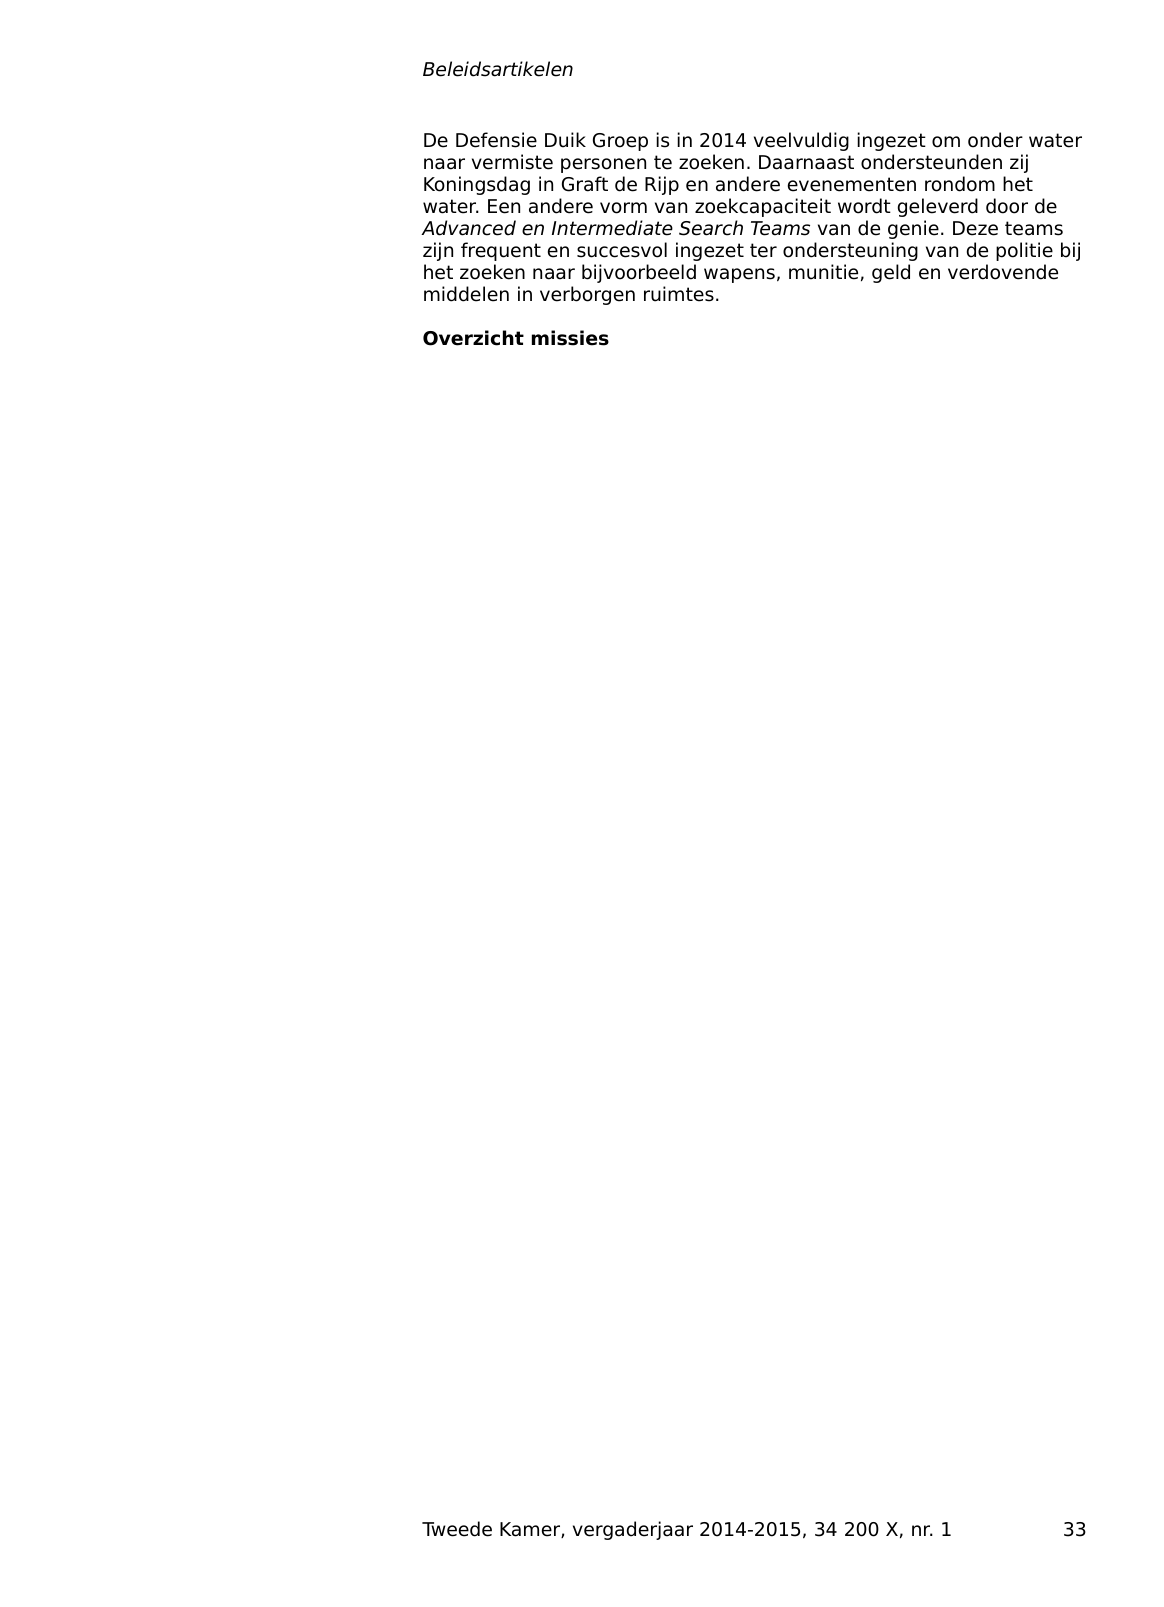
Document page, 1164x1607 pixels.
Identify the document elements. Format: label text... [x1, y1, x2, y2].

subtitle Overzicht missies [422, 328, 1087, 350]
text De Defensie Duik Groep is in 2014 veelvuldig ingezet om onder water naar vermiste personen te zoeken. Daarnaast ondersteunden zij Koningsdag in Graft de Rijp en andere evenementen rondom het water. Een andere vorm van zoekcapaciteit wordt geleverd door de Advanced en Intermediate Search Teams van de genie. Deze teams zijn frequent en succesvol ingezet ter ondersteuning van de politie bij het zoeken naar bijvoorbeeld wapens, munitie, geld en verdovende middelen in verborgen ruimtes. [422, 130, 1087, 306]
